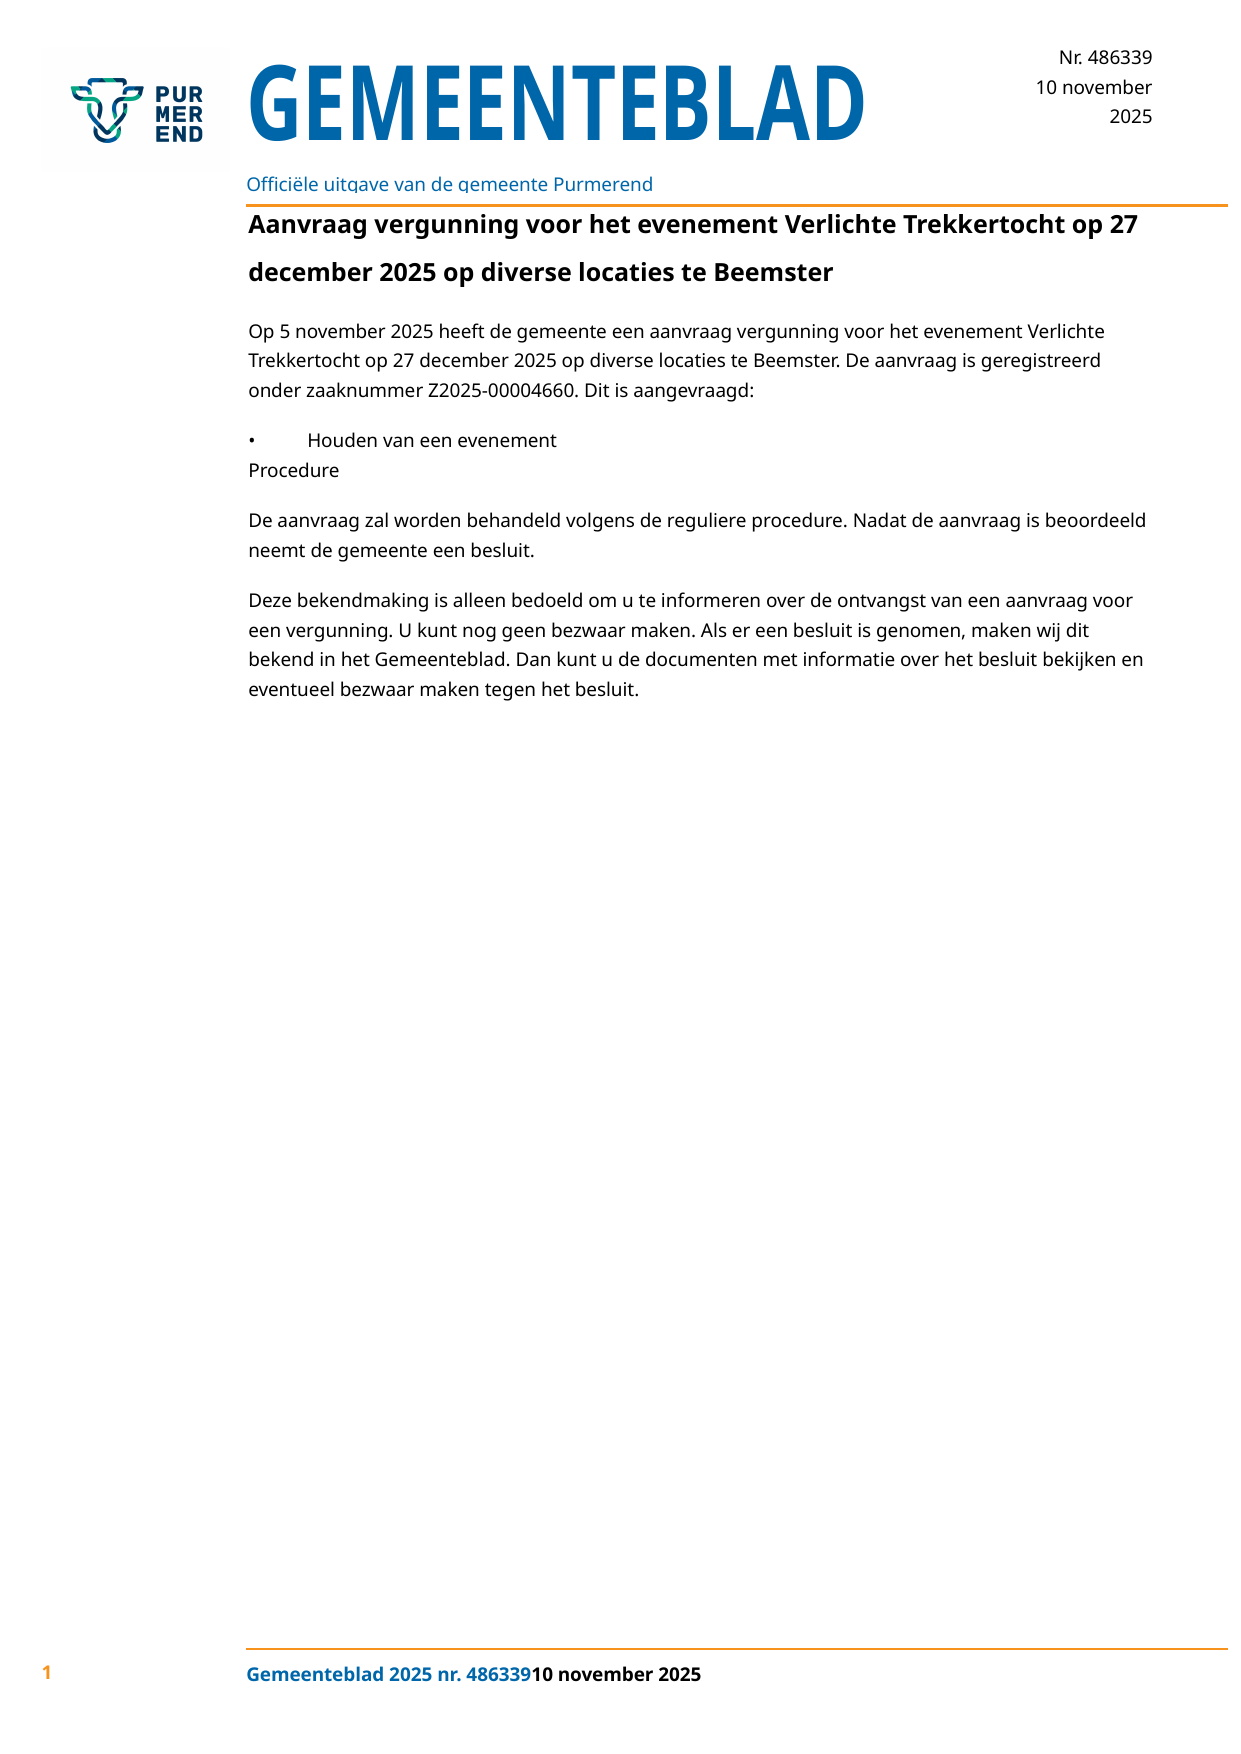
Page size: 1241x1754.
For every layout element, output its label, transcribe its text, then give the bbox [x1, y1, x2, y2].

picture [41, 47, 231, 172]
text Deze bekendmaking is alleen bedoeld om u te informeren over de ontvangst van een aanvraag voor een vergunning. U kunt nog geen bezwaar maken. Als er een besluit is genomen, maken wij dit bekend in het Gemeenteblad. Dan kunt u de documenten met informatie over het besluit bekijken en eventueel bezwaar maken tegen het besluit. [248, 587, 1152, 702]
text De aanvraag zal worden behandeld volgens de reguliere procedure. Nadat de aanvraag is beoordeeld neemt de gemeente een besluit. [248, 507, 1152, 563]
text Procedure [248, 457, 1152, 483]
list Houden van een evenement [248, 427, 1152, 453]
text Aanvraag vergunning voor het evenement Verlichte Trekkertocht op 27 december 2025 op diverse locaties te Beemster [248, 207, 1152, 288]
text Op 5 november 2025 heeft de gemeente een aanvraag vergunning voor het evenement Verlichte Trekkertocht op 27 december 2025 op diverse locaties te Beemster. De aanvraag is geregistreerd onder zaaknummer Z2025-00004660. Dit is aangevraagd: [248, 318, 1152, 403]
